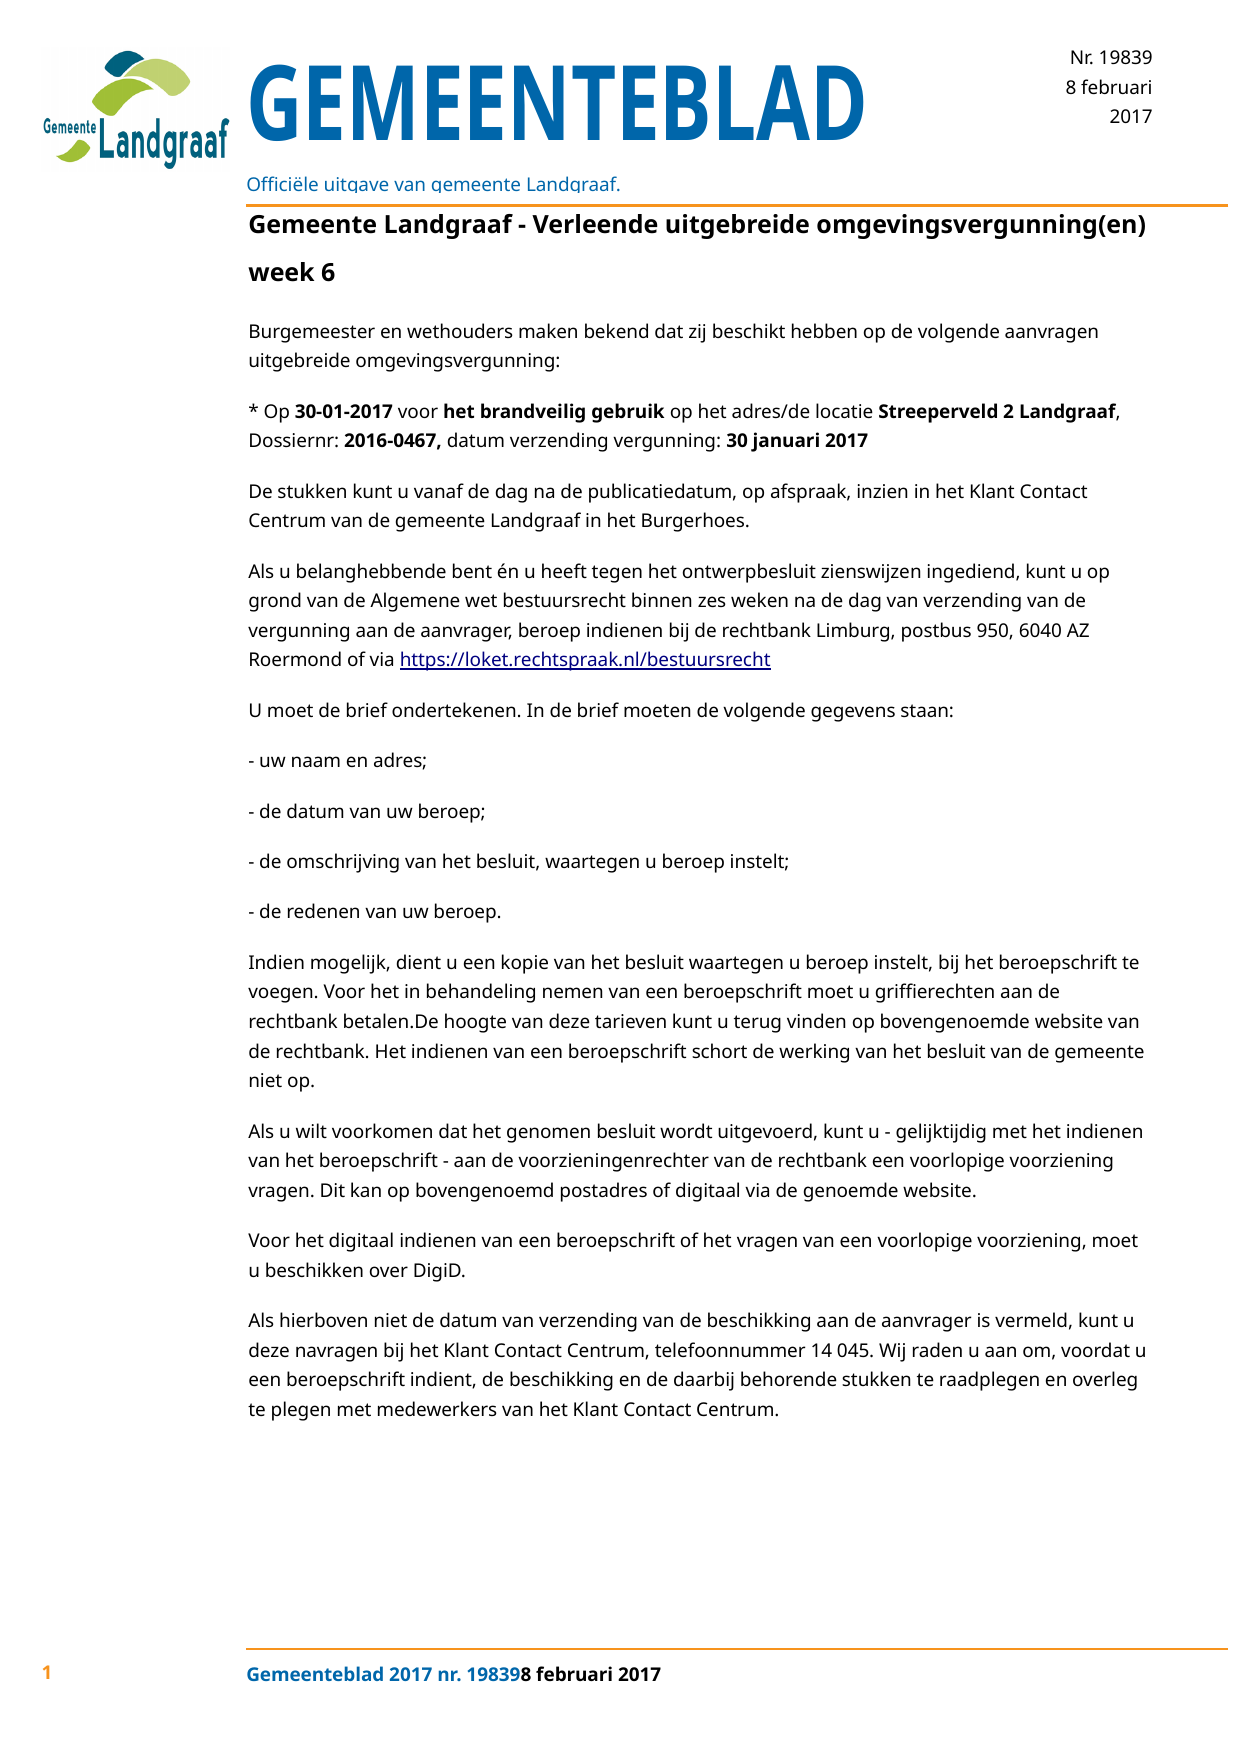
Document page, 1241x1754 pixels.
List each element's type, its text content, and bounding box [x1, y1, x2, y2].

text Indien mogelijk, dient u een kopie van het besluit waartegen u beroep instelt, bij het beroepschrift te voegen. Voor het in behandeling nemen van een beroepschrift moet u griffierechten aan de rechtbank betalen.De hoogte van deze tarieven kunt u terug vinden op bovengenoemde website van de rechtbank. Het indienen van een beroepschrift schort de werking van het besluit van de gemeente niet op. [248, 949, 1152, 1093]
text Als hierboven niet de datum van verzending van de beschikking aan de aanvrager is vermeld, kunt u deze navragen bij het Klant Contact Centrum, telefoonnummer 14 045. Wij raden u aan om, voordat u een beroepschrift indient, de beschikking en de daarbij behorende stukken te raadplegen en overleg te plegen met medewerkers van het Klant Contact Centrum. [248, 1307, 1152, 1422]
text Als u wilt voorkomen dat het genomen besluit wordt uitgevoerd, kunt u - gelijktijdig met het indienen van het beroepschrift - aan de voorzieningenrechter van de rechtbank een voorlopige voorziening vragen. Dit kan op bovengenoemd postadres of digitaal via de genoemde website. [248, 1118, 1152, 1203]
text Voor het digitaal indienen van een beroepschrift of het vragen van een voorlopige voorziening, moet u beschikken over DigiD. [248, 1227, 1152, 1283]
text Gemeente Landgraaf - Verleende uitgebreide omgevingsvergunning(en) week 6 [248, 207, 1152, 288]
text - uw naam en adres; [248, 747, 1152, 773]
text - de datum van uw beroep; [248, 798, 1152, 824]
text Als u belanghebbende bent én u heeft tegen het ontwerpbesluit zienswijzen ingediend, kunt u op grond van de Algemene wet bestuursrecht binnen zes weken na de dag van verzending van de vergunning aan de aanvrager, beroep indienen bij de rechtbank Limburg, postbus 950, 6040 AZ Roermond of via https://loket.rechtspraak.nl/bestuursrecht [248, 558, 1152, 672]
picture [41, 47, 231, 172]
text * Op 30-01-2017 voor het brandveilig gebruik op het adres/de locatie Streeperveld 2 Landgraaf, Dossiernr: 2016-0467, datum verzending vergunning: 30 januari 2017 [248, 398, 1152, 453]
text - de redenen van uw beroep. [248, 899, 1152, 924]
text - de omschrijving van het besluit, waartegen u beroep instelt; [248, 848, 1152, 874]
text Burgemeester en wethouders maken bekend dat zij beschikt hebben op de volgende aanvragen uitgebreide omgevingsvergunning: [248, 318, 1152, 373]
text De stukken kunt u vanaf de dag na de publicatiedatum, op afspraak, inzien in het Klant Contact Centrum van de gemeente Landgraaf in het Burgerhoes. [248, 478, 1152, 533]
text U moet de brief ondertekenen. In de brief moeten de volgende gegevens staan: [248, 697, 1152, 723]
